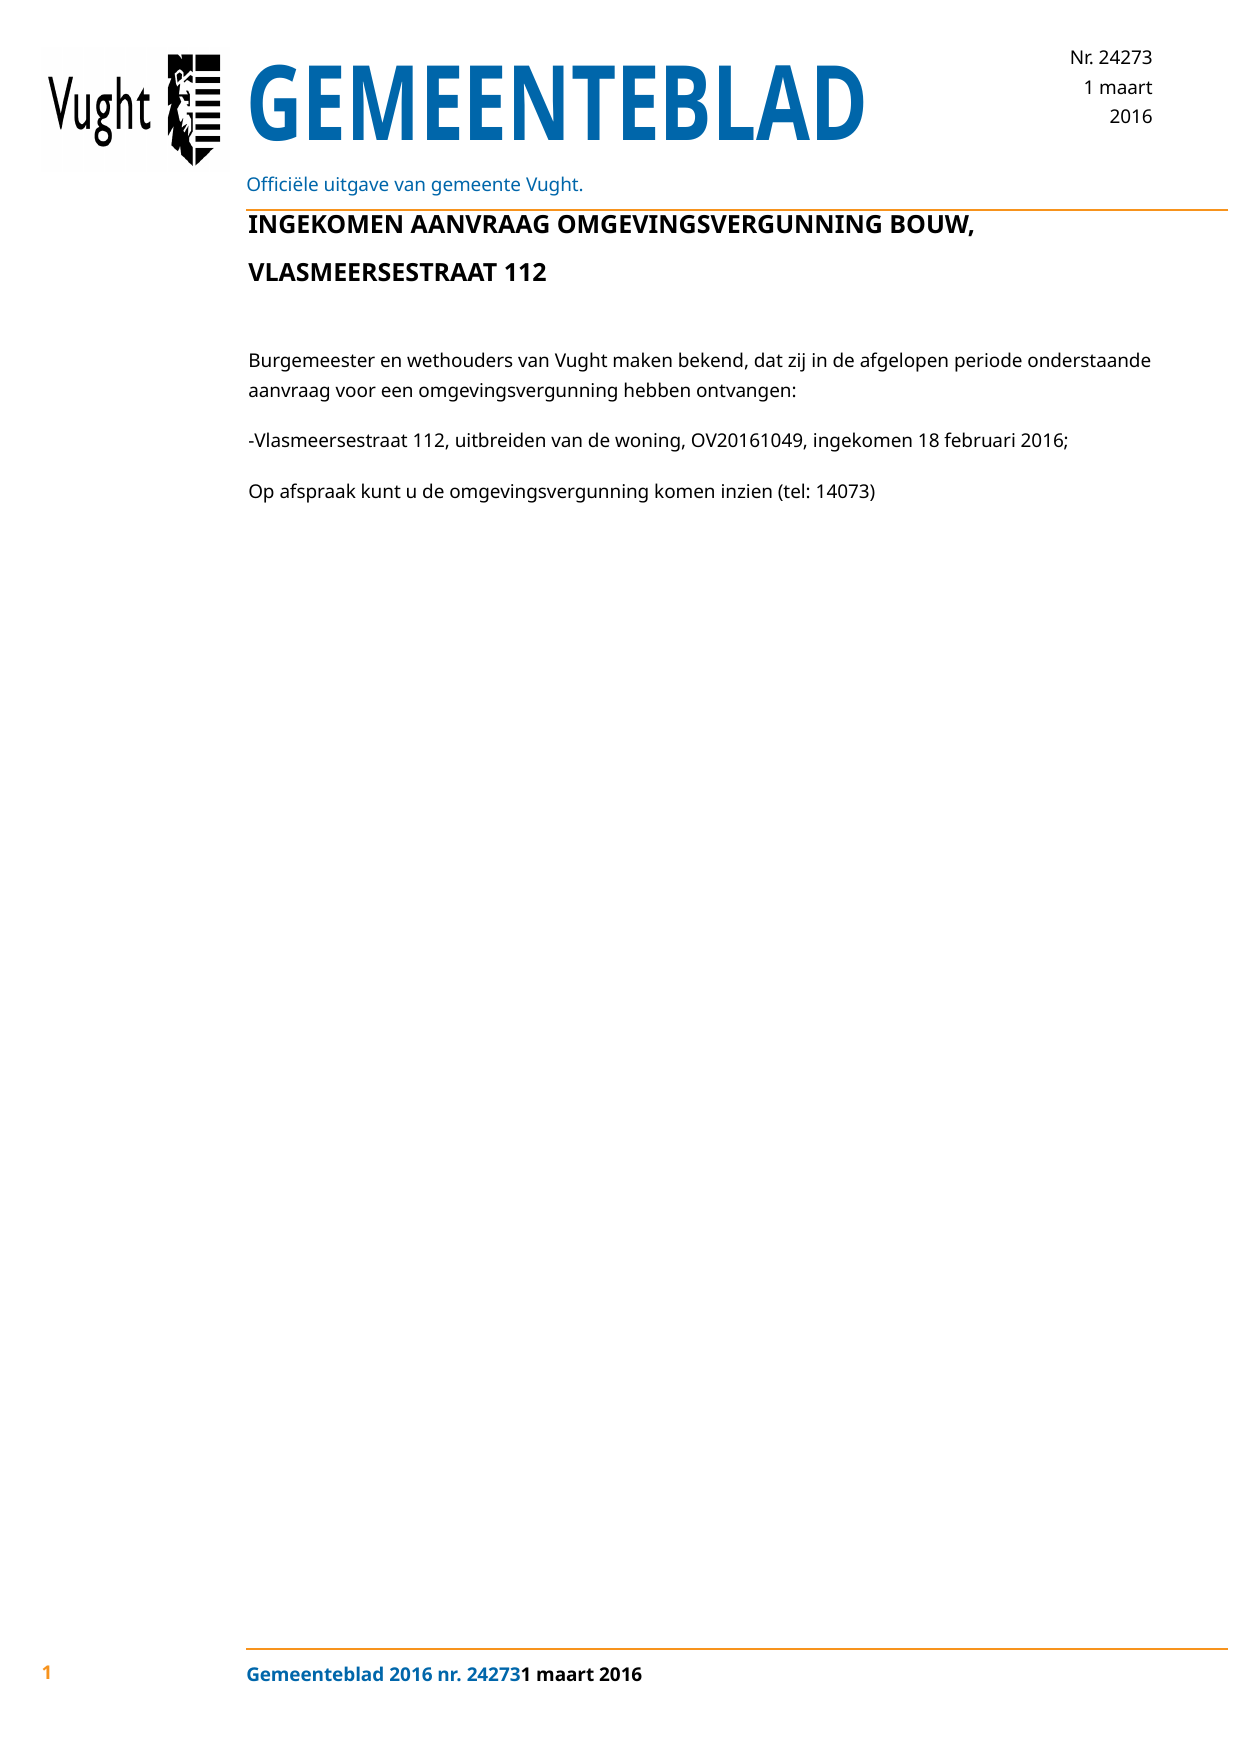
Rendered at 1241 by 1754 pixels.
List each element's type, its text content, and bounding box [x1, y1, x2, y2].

text -Vlasmeersestraat 112, uitbreiden van de woning, OV20161049, ingekomen 18 februari 2016; [248, 427, 1152, 453]
text Burgemeester en wethouders van Vught maken bekend, dat zij in de afgelopen periode onderstaande aanvraag voor een omgevingsvergunning hebben ontvangen: [248, 347, 1152, 403]
picture [41, 47, 231, 172]
text Op afspraak kunt u de omgevingsvergunning komen inzien (tel: 14073) [248, 478, 1152, 504]
text INGEKOMEN AANVRAAG OMGEVINGSVERGUNNING BOUW, VLASMEERSESTRAAT 112 [248, 211, 1152, 288]
